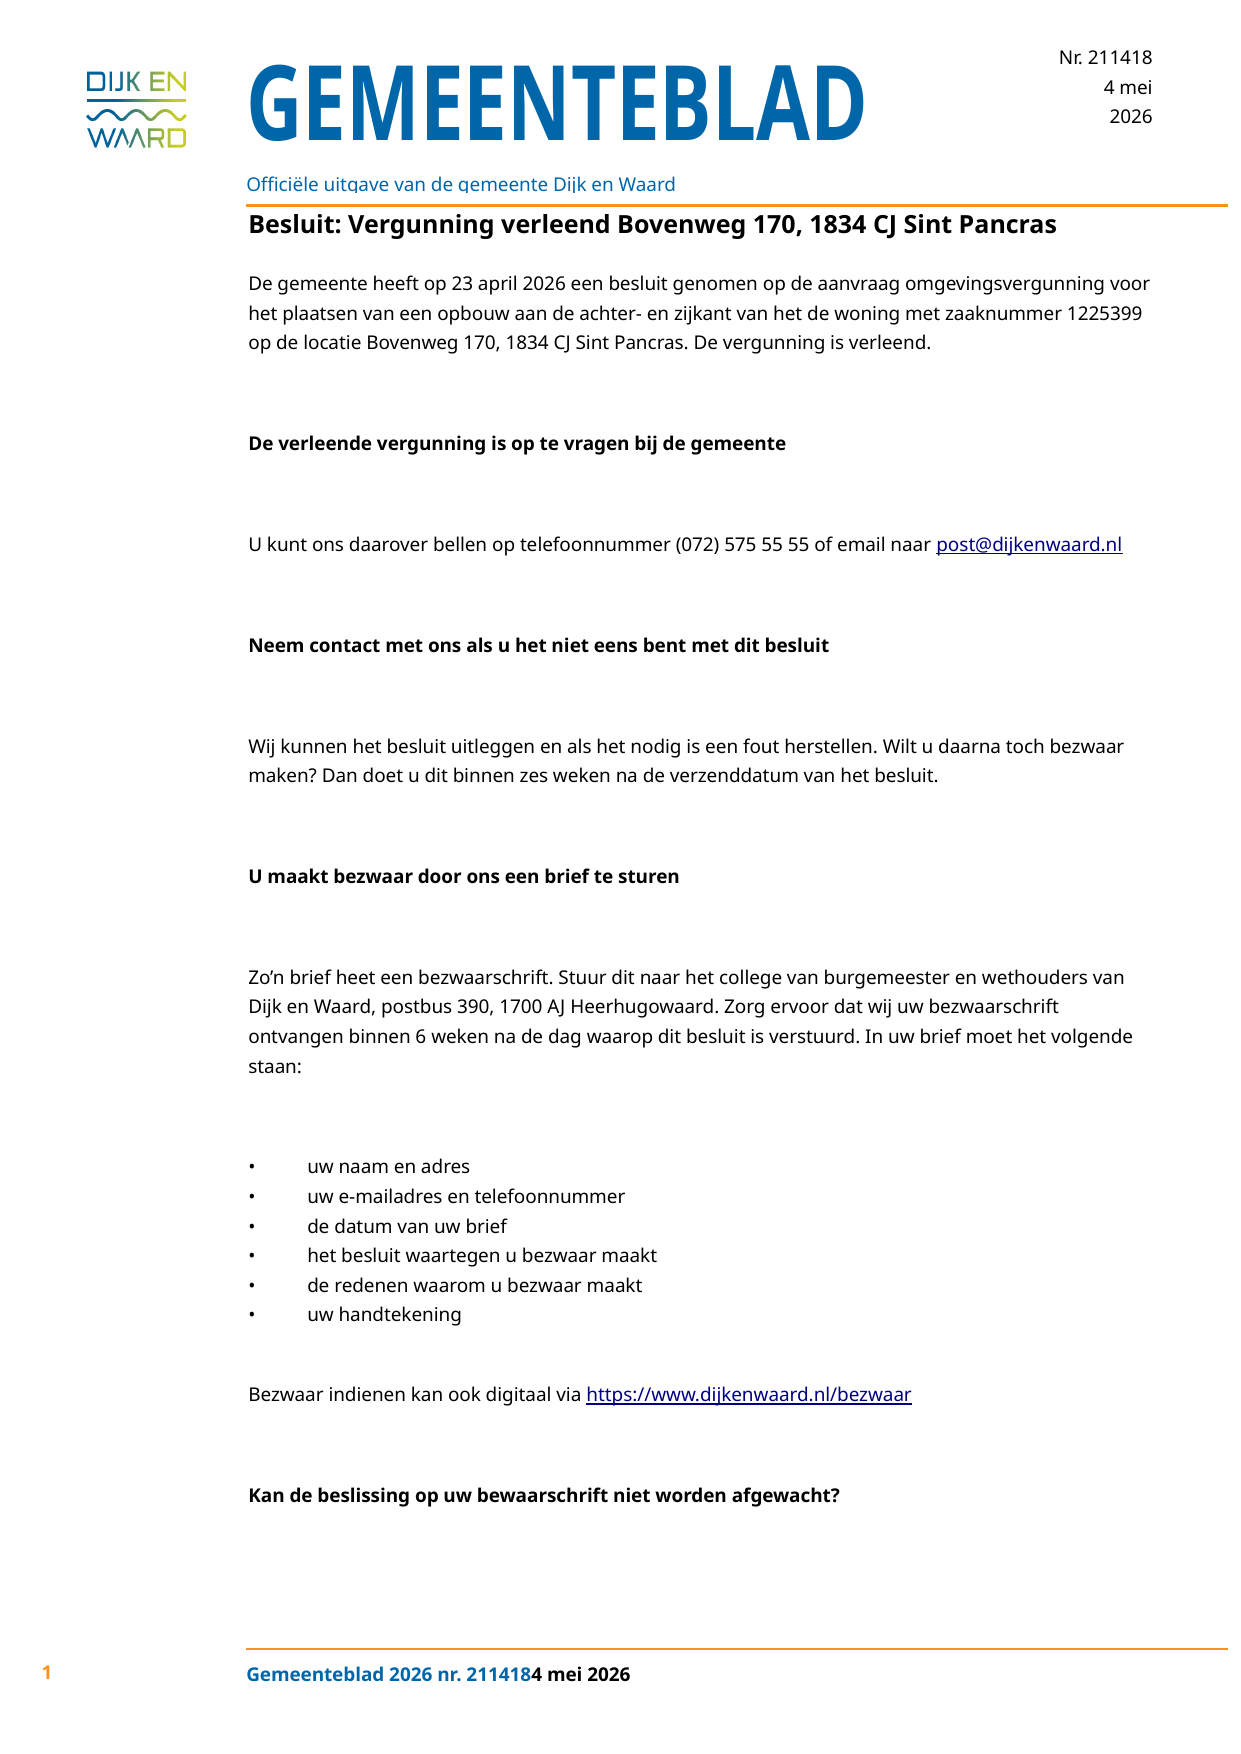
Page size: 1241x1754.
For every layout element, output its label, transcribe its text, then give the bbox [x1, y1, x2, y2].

list uw handtekening [248, 1302, 1152, 1327]
picture [41, 47, 231, 172]
text Neem contact met ons als u het niet eens bent met dit besluit [248, 632, 1152, 658]
text Wij kunnen het besluit uitleggen en als het nodig is een fout herstellen. Wilt u daarna toch bezwaar maken? Dan doet u dit binnen zes weken na de verzenddatum van het besluit. [248, 733, 1152, 788]
text De gemeente heeft op 23 april 2026 een besluit genomen op de aanvraag omgevingsvergunning voor het plaatsen van een opbouw aan de achter- en zijkant van het de woning met zaaknummer 1225399 op de locatie Bovenweg 170, 1834 CJ Sint Pancras. De vergunning is verleend. [248, 270, 1152, 355]
list het besluit waartegen u bezwaar maakt [248, 1242, 1152, 1268]
text U maakt bezwaar door ons een brief te sturen [248, 863, 1152, 889]
text Zo’n brief heet een bezwaarschrift. Stuur dit naar het college van burgemeester en wethouders van Dijk en Waard, postbus 390, 1700 AJ Heerhugowaard. Zorg ervoor dat wij uw bezwaarschrift ontvangen binnen 6 weken na de dag waarop dit besluit is verstuurd. In uw brief moet het volgende staan: [248, 964, 1152, 1078]
text Bezwaar indienen kan ook digitaal via https://www.dijkenwaard.nl/bezwaar [248, 1382, 1152, 1407]
list uw e-mailadres en telefoonnummer [248, 1183, 1152, 1209]
text U kunt ons daarover bellen op telefoonnummer (072) 575 55 55 of email naar post@dijkenwaard.nl [248, 531, 1152, 557]
list de datum van uw brief [248, 1213, 1152, 1238]
text Kan de beslissing op uw bewaarschrift niet worden afgewacht? [248, 1482, 1152, 1508]
text Besluit: Vergunning verleend Bovenweg 170, 1834 CJ Sint Pancras [248, 207, 1152, 241]
list de redenen waarom u bezwaar maakt [248, 1272, 1152, 1298]
list uw naam en adres [248, 1154, 1152, 1179]
text De verleende vergunning is op te vragen bij de gemeente [248, 430, 1152, 456]
